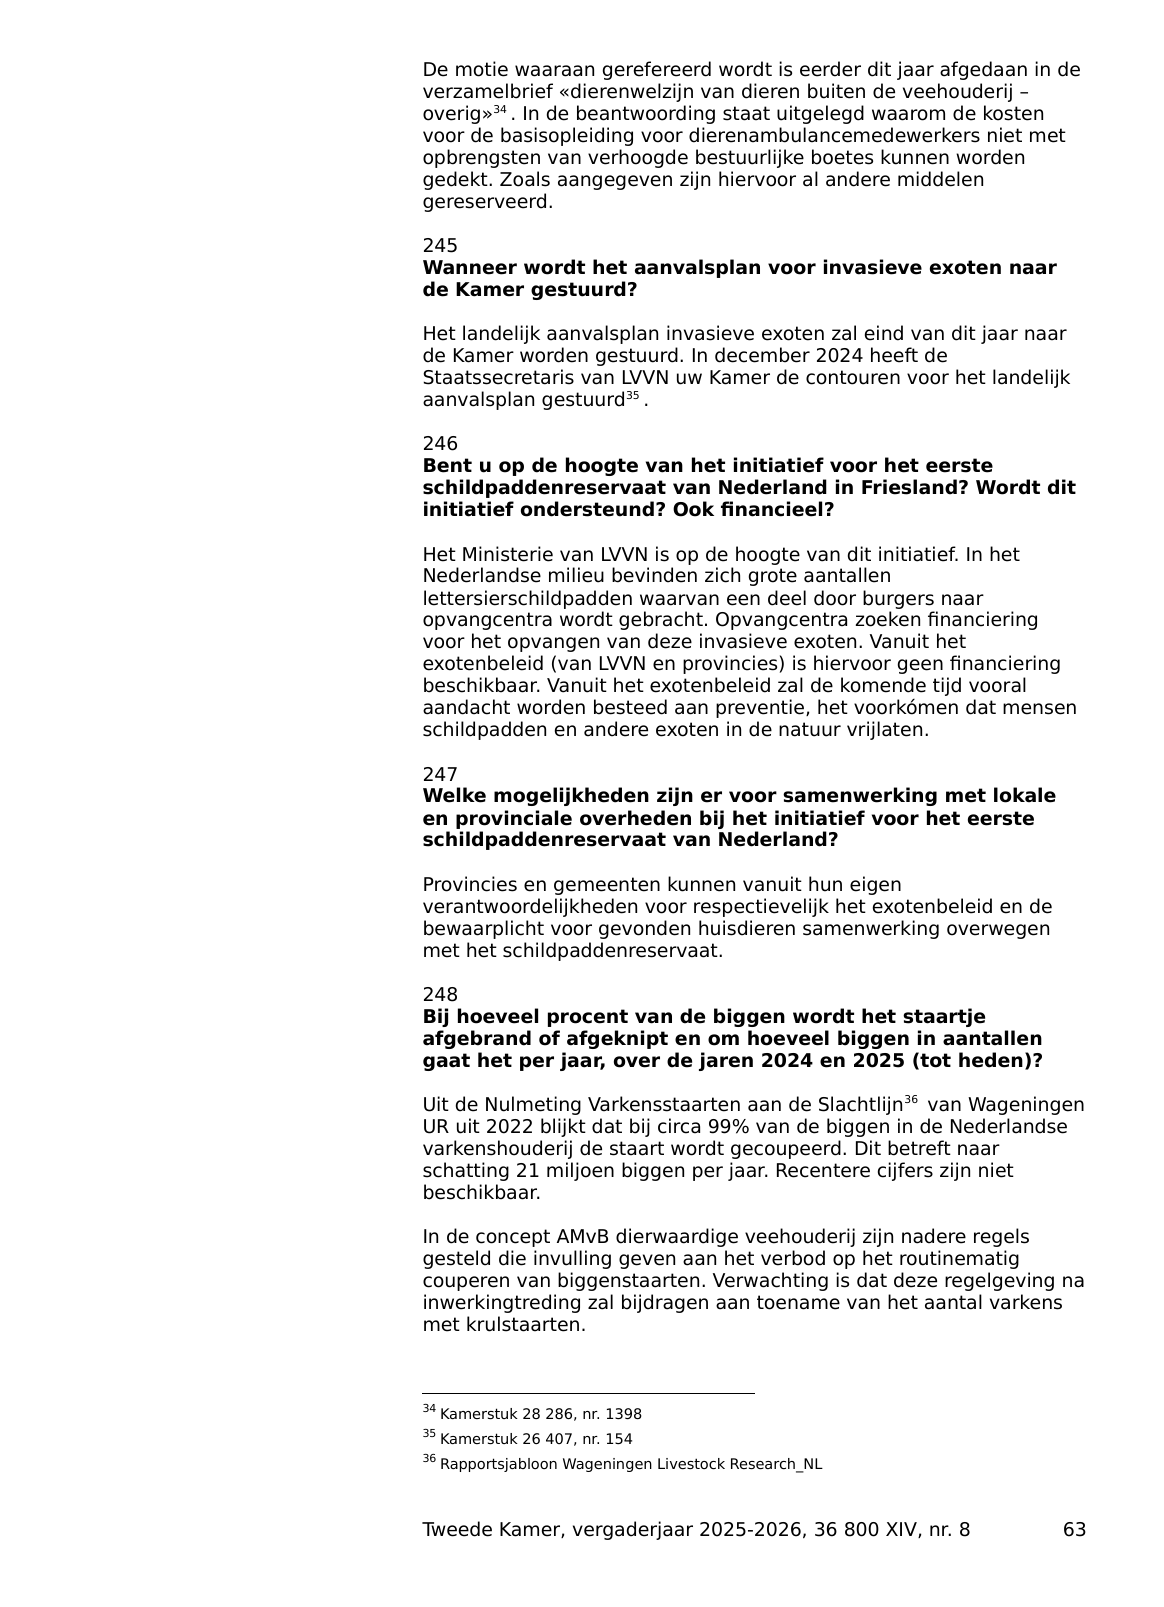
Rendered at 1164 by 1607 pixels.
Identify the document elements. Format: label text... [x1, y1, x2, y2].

text Uit de Nulmeting Varkensstaarten aan de Slachtlijn van Wageningen UR uit 2022 blijkt dat bij circa 99% van de biggen in de Nederlandse varkenshouderij de staart wordt gecoupeerd. Dit betreft naar schatting 21 miljoen biggen per jaar. Recentere cijfers zijn niet beschikbaar. [422, 1094, 1087, 1204]
text Het Ministerie van LVVN is op de hoogte van dit initiatief. In het Nederlandse milieu bevinden zich grote aantallen lettersierschildpadden waarvan een deel door burgers naar opvangcentra wordt gebracht. Opvangcentra zoeken financiering voor het opvangen van deze invasieve exoten. Vanuit het exotenbeleid (van LVVN en provincies) is hiervoor geen financiering beschikbaar. Vanuit het exotenbeleid zal de komende tijd vooral aandacht worden besteed aan preventie, het voorkómen dat mensen schildpadden en andere exoten in de natuur vrijlaten. [422, 543, 1087, 741]
text Kamerstuk 26 407, nr. 154 [422, 1427, 1087, 1449]
text Bij hoeveel procent van de biggen wordt het staartje afgebrand of afgeknipt en om hoeveel biggen in aantallen gaat het per jaar, over de jaren 2024 en 2025 (tot heden)? [422, 1006, 1087, 1072]
text Welke mogelijkheden zijn er voor samenwerking met lokale en provinciale overheden bij het initiatief voor het eerste schildpaddenreservaat van Nederland? [422, 785, 1087, 851]
text 246 [422, 433, 1087, 455]
text Het landelijk aanvalsplan invasieve exoten zal eind van dit jaar naar de Kamer worden gestuurd. In december 2024 heeft de Staatssecretaris van LVVN uw Kamer de contouren voor het landelijk aanvalsplan gestuurd. [422, 323, 1087, 411]
text Provincies en gemeenten kunnen vanuit hun eigen verantwoordelijkheden voor respectievelijk het exotenbeleid en de bewaarplicht voor gevonden huisdieren samenwerking overwegen met het schildpaddenreservaat. [422, 873, 1087, 961]
text De motie waaraan gerefereerd wordt is eerder dit jaar afgedaan in de verzamelbrief «dierenwelzijn van dieren buiten de veehouderij – overig». In de beantwoording staat uitgelegd waarom de kosten voor de basisopleiding voor dierenambulancemedewerkers niet met opbrengsten van verhoogde bestuurlijke boetes kunnen worden gedekt. Zoals aangegeven zijn hiervoor al andere middelen gereserveerd. [422, 59, 1087, 213]
text 245 [422, 235, 1087, 257]
text 248 [422, 984, 1087, 1006]
text Kamerstuk 28 286, nr. 1398 [422, 1402, 1087, 1424]
text Bent u op de hoogte van het initiatief voor het eerste schildpaddenreservaat van Nederland in Friesland? Wordt dit initiatief ondersteund? Ook financieel? [422, 455, 1087, 521]
text Rapportsjabloon Wageningen Livestock Research_NL [422, 1452, 1087, 1474]
text In de concept AMvB dierwaardige veehouderij zijn nadere regels gesteld die invulling geven aan het verbod op het routinematig couperen van biggenstaarten. Verwachting is dat deze regelgeving na inwerkingtreding zal bijdragen aan toename van het aantal varkens met krulstaarten. [422, 1226, 1087, 1336]
text Wanneer wordt het aanvalsplan voor invasieve exoten naar de Kamer gestuurd? [422, 257, 1087, 301]
text 247 [422, 763, 1087, 785]
